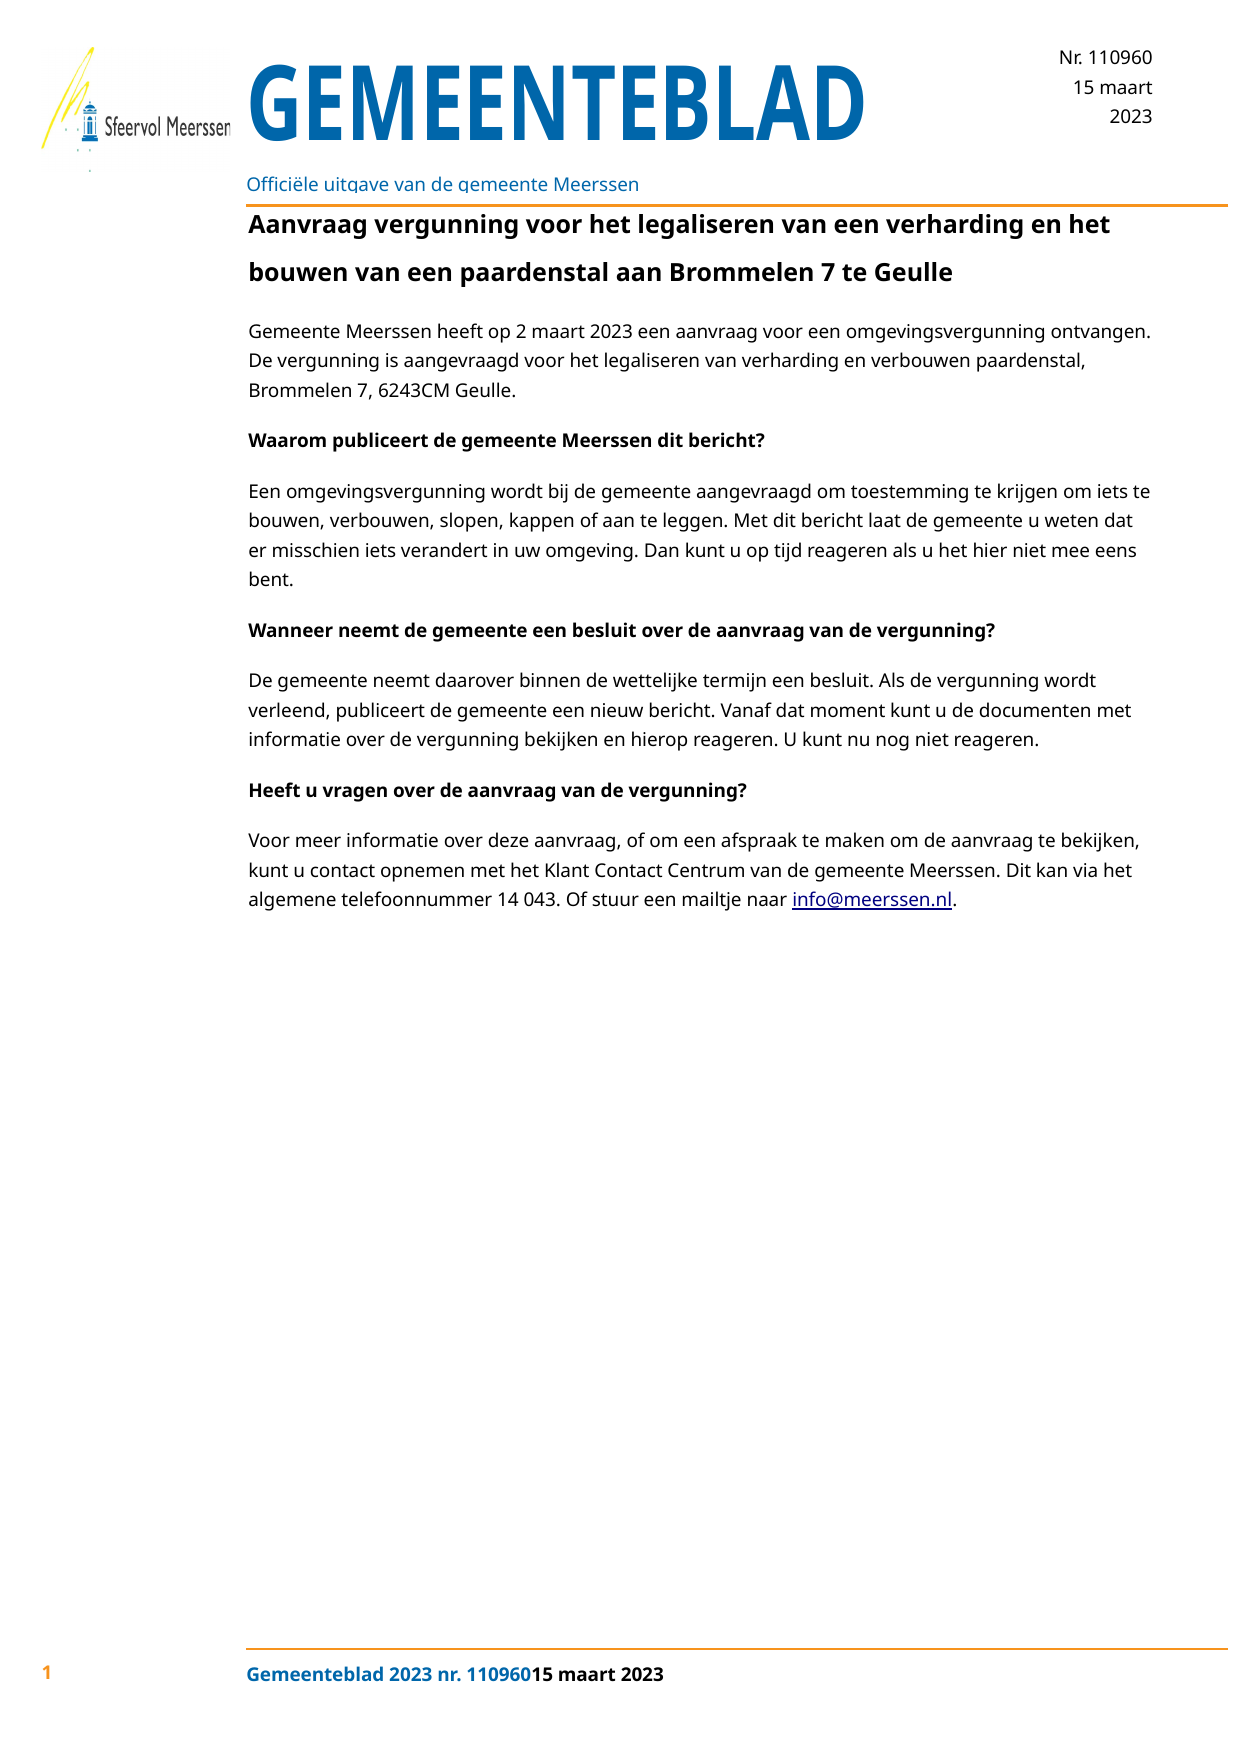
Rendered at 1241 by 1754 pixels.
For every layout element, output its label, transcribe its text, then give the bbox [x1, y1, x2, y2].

text Voor meer informatie over deze aanvraag, of om een afspraak te maken om de aanvraag te bekijken, kunt u contact opnemen met het Klant Contact Centrum van de gemeente Meerssen. Dit kan via het algemene telefoonnummer 14 043. Of stuur een mailtje naar info@meerssen.nl. [248, 827, 1152, 912]
text Een omgevingsvergunning wordt bij de gemeente aangevraagd om toestemming te krijgen om iets te bouwen, verbouwen, slopen, kappen of aan te leggen. Met dit bericht laat de gemeente u weten dat er misschien iets verandert in uw omgeving. Dan kunt u op tijd reageren als u het hier niet mee eens bent. [248, 478, 1152, 592]
picture [41, 47, 231, 172]
text Wanneer neemt de gemeente een besluit over de aanvraag van de vergunning? [248, 617, 1152, 643]
text De gemeente neemt daarover binnen de wettelijke termijn een besluit. Als de vergunning wordt verleend, publiceert de gemeente een nieuw bericht. Vanaf dat moment kunt u de documenten met informatie over de vergunning bekijken en hierop reageren. U kunt nu nog niet reageren. [248, 667, 1152, 752]
text Waarom publiceert de gemeente Meerssen dit bericht? [248, 427, 1152, 453]
text Heeft u vragen over de aanvraag van de vergunning? [248, 777, 1152, 803]
text Aanvraag vergunning voor het legaliseren van een verharding en het bouwen van een paardenstal aan Brommelen 7 te Geulle [248, 207, 1152, 288]
text Gemeente Meerssen heeft op 2 maart 2023 een aanvraag voor een omgevingsvergunning ontvangen. De vergunning is aangevraagd voor het legaliseren van verharding en verbouwen paardenstal, Brommelen 7, 6243CM Geulle. [248, 318, 1152, 403]
